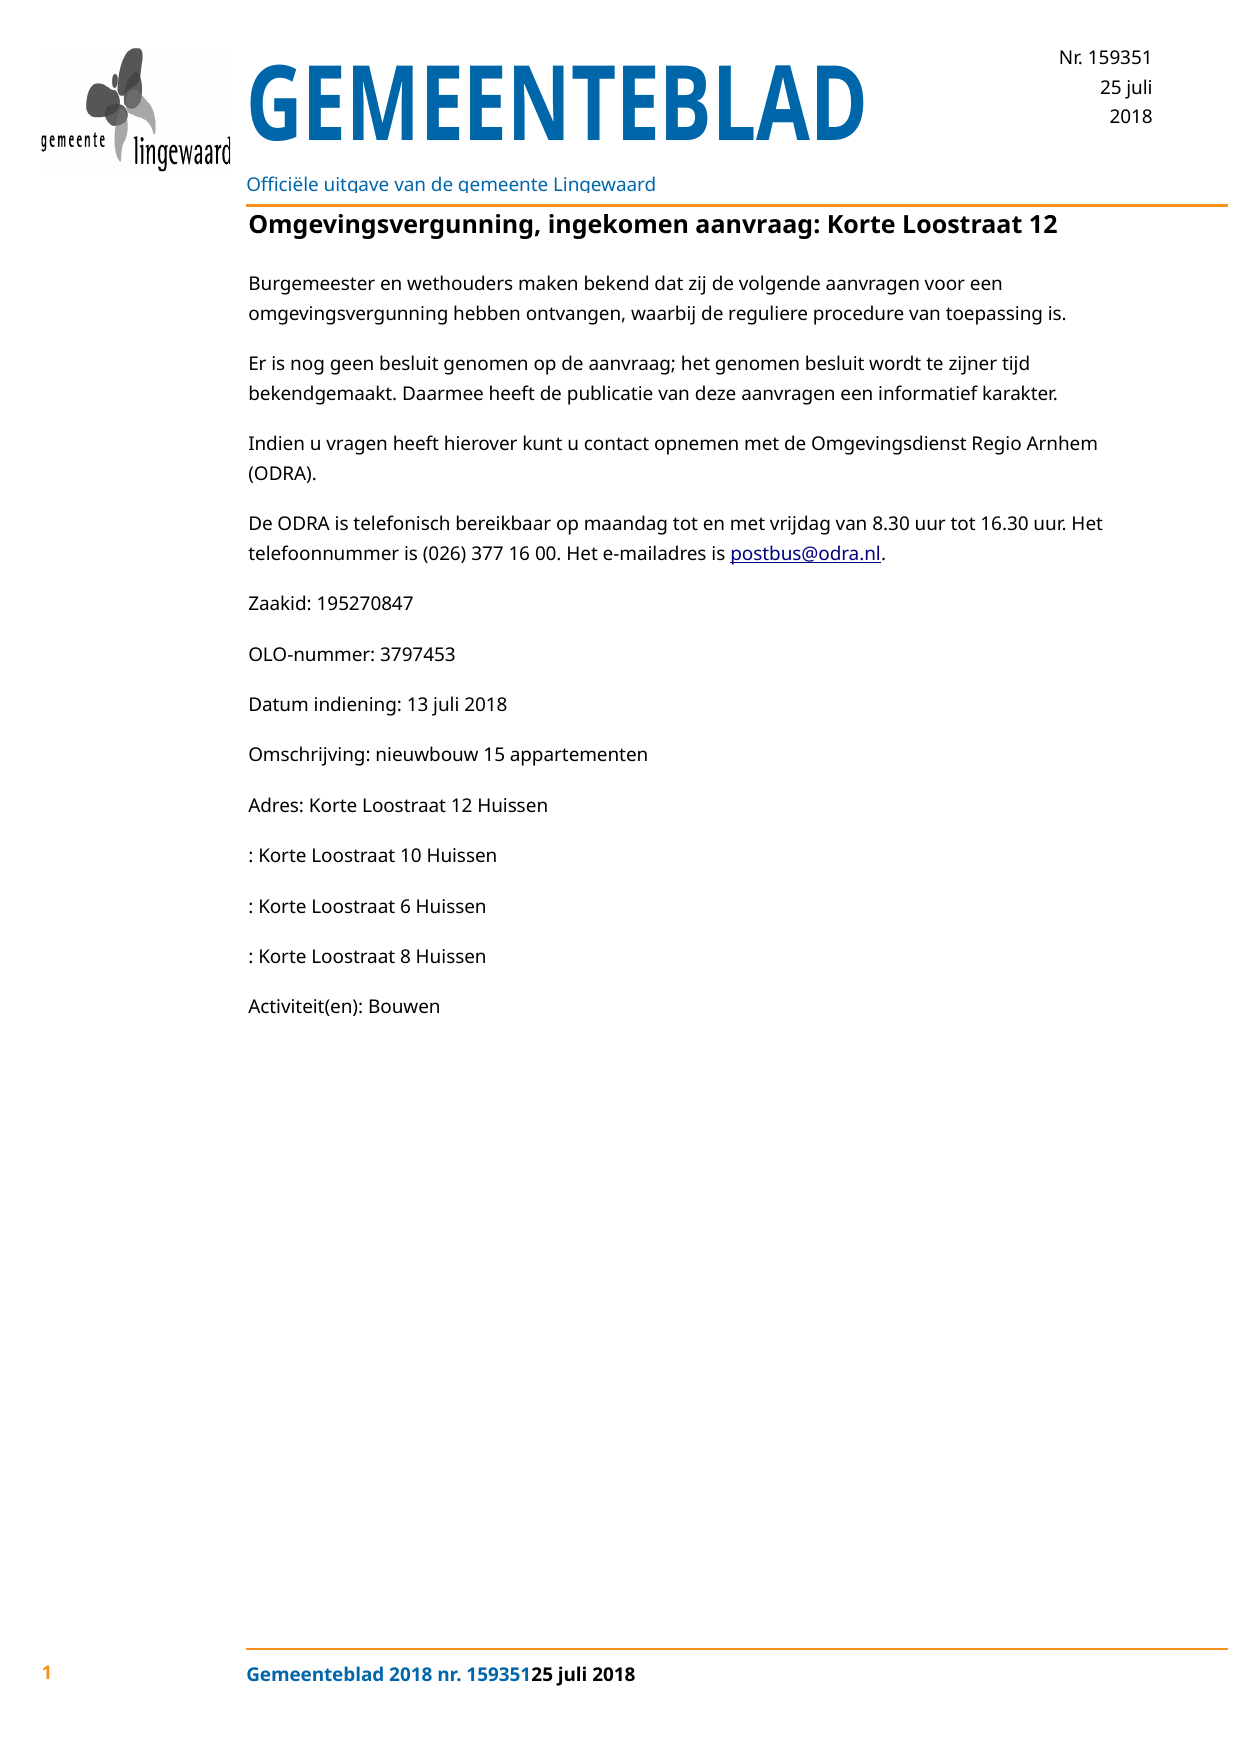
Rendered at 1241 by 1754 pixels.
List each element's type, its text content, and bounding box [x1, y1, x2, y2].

text Datum indiening: 13 juli 2018 [248, 691, 1152, 717]
text : Korte Loostraat 6 Huissen [248, 893, 1152, 918]
text De ODRA is telefonisch bereikbaar op maandag tot en met vrijdag van 8.30 uur tot 16.30 uur. Het telefoonnummer is (026) 377 16 00. Het e-mailadres is postbus@odra.nl. [248, 510, 1152, 566]
text : Korte Loostraat 10 Huissen [248, 842, 1152, 868]
text Burgemeester en wethouders maken bekend dat zij de volgende aanvragen voor een omgevingsvergunning hebben ontvangen, waarbij de reguliere procedure van toepassing is. [248, 270, 1152, 326]
text Adres: Korte Loostraat 12 Huissen [248, 792, 1152, 818]
text Activiteit(en): Bouwen [248, 994, 1152, 1019]
text Zaakid: 195270847 [248, 590, 1152, 616]
picture [41, 47, 231, 172]
text OLO-nummer: 3797453 [248, 641, 1152, 666]
text Omschrijving: nieuwbouw 15 appartementen [248, 742, 1152, 767]
text : Korte Loostraat 8 Huissen [248, 943, 1152, 969]
text Er is nog geen besluit genomen op de aanvraag; het genomen besluit wordt te zijner tijd bekendgemaakt. Daarmee heeft de publicatie van deze aanvragen een informatief karakter. [248, 350, 1152, 406]
text Omgevingsvergunning, ingekomen aanvraag: Korte Loostraat 12 [248, 207, 1152, 241]
text Indien u vragen heeft hierover kunt u contact opnemen met de Omgevingsdienst Regio Arnhem (ODRA). [248, 430, 1152, 486]
